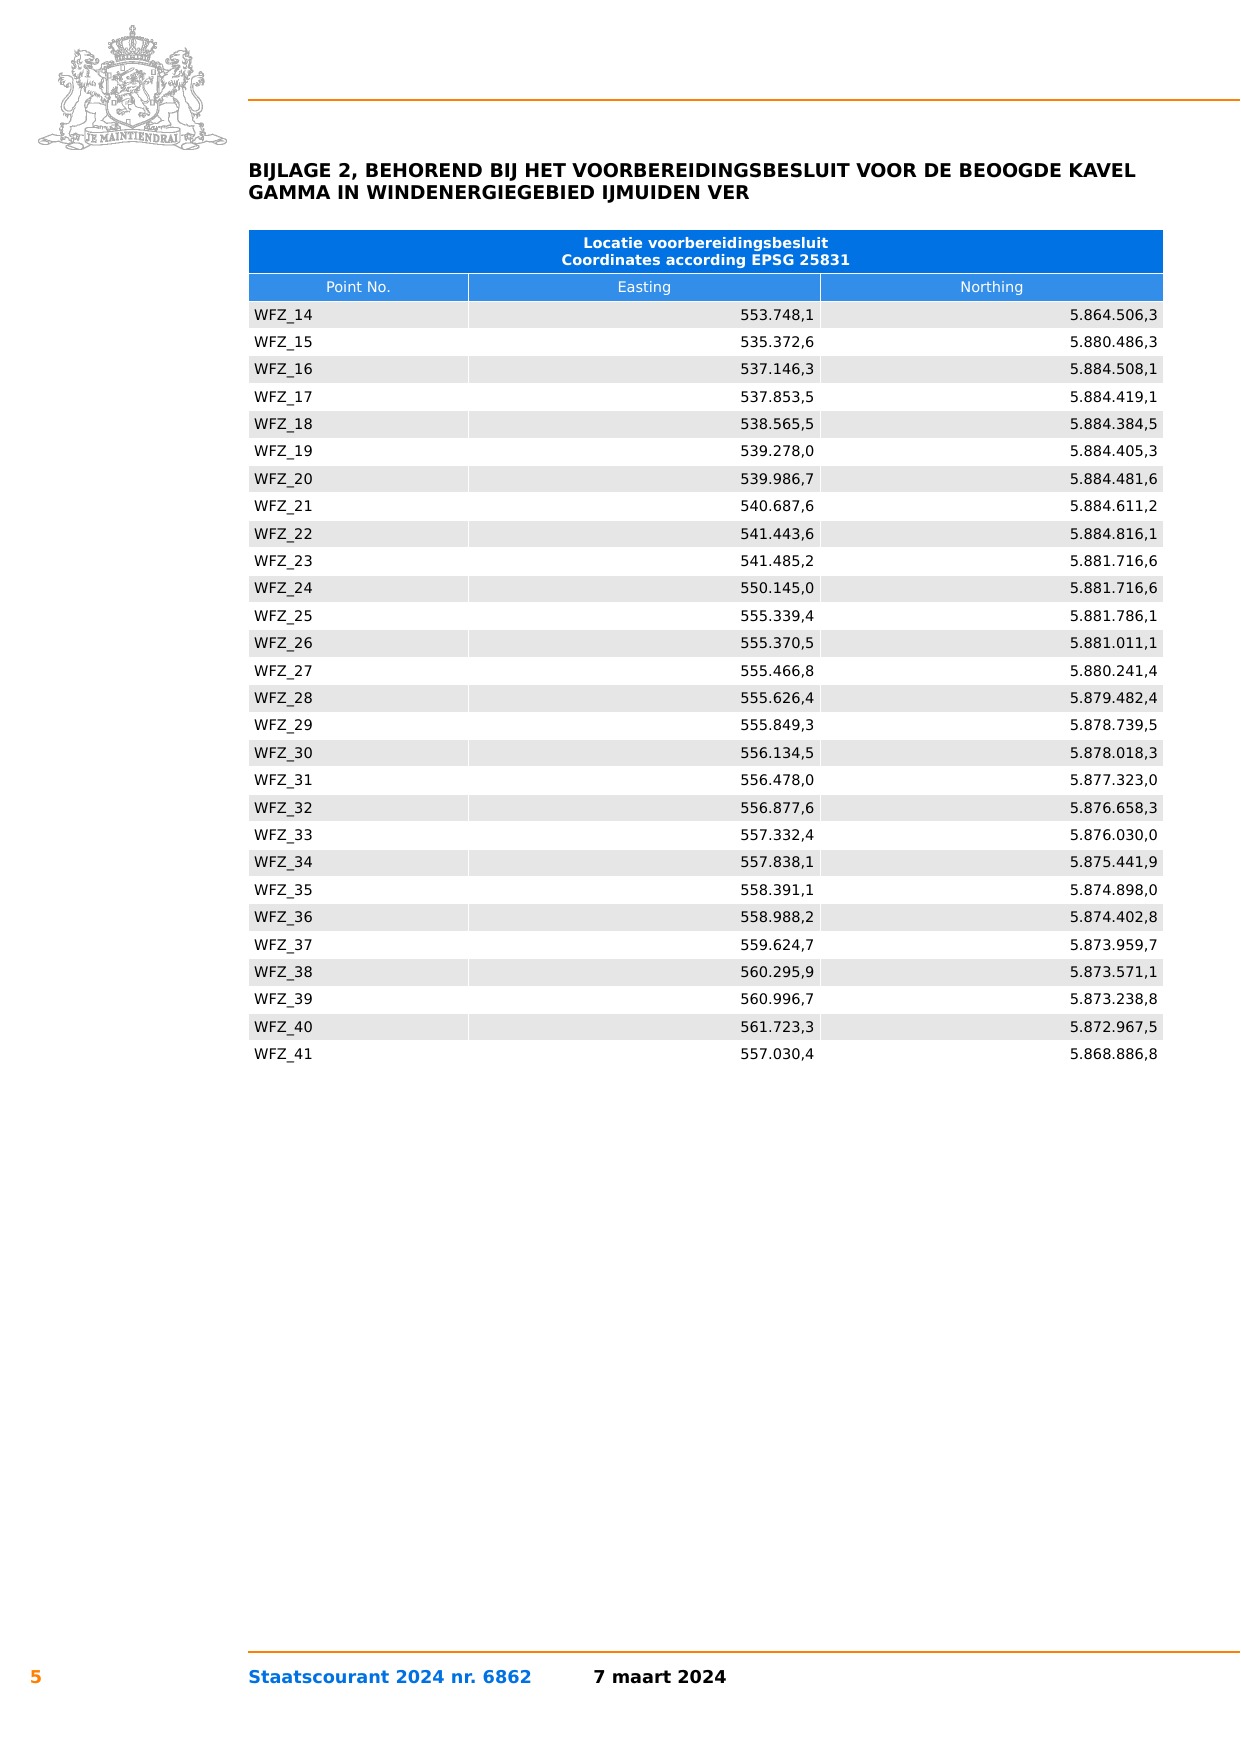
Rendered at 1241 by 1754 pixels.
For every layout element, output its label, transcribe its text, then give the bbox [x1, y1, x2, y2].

table_cell 5.884.611,2 [821, 494, 1163, 520]
table_cell Easting [469, 274, 820, 301]
table_cell WFZ_27 [249, 658, 468, 684]
table_cell 537.853,5 [469, 384, 820, 410]
table_cell WFZ_35 [249, 877, 468, 903]
table_cell 537.146,3 [469, 356, 820, 383]
table_cell 5.874.898,0 [821, 877, 1163, 903]
table_cell 5.873.238,8 [821, 987, 1163, 1013]
table_cell 555.626,4 [469, 685, 820, 712]
table_cell 5.881.716,6 [821, 548, 1163, 574]
table_cell 5.881.011,1 [821, 630, 1163, 657]
table_cell WFZ_25 [249, 603, 468, 629]
table_cell WFZ_41 [249, 1041, 468, 1068]
table_cell 5.879.482,4 [821, 685, 1163, 712]
table_cell WFZ_26 [249, 630, 468, 657]
table_cell Point No. [249, 274, 468, 301]
table_cell 541.443,6 [469, 521, 820, 547]
table_cell WFZ_20 [249, 466, 468, 492]
table_cell 558.988,2 [469, 904, 820, 931]
table_cell WFZ_29 [249, 713, 468, 739]
table_cell 559.624,7 [469, 932, 820, 958]
table_cell WFZ_22 [249, 521, 468, 547]
table_cell 5.884.816,1 [821, 521, 1163, 547]
table_cell WFZ_14 [249, 302, 468, 328]
table_cell 5.881.716,6 [821, 576, 1163, 602]
table_cell WFZ_37 [249, 932, 468, 958]
table_cell 557.332,4 [469, 822, 820, 848]
table_cell 560.996,7 [469, 987, 820, 1013]
table_cell 558.391,1 [469, 877, 820, 903]
table_cell 535.372,6 [469, 329, 820, 355]
table_cell WFZ_32 [249, 795, 468, 821]
table_cell 541.485,2 [469, 548, 820, 574]
table_cell 5.874.402,8 [821, 904, 1163, 931]
table_cell 555.849,3 [469, 713, 820, 739]
table_cell 5.873.959,7 [821, 932, 1163, 958]
table_cell 557.838,1 [469, 850, 820, 876]
table_cell Northing [821, 274, 1163, 301]
table_cell 5.876.658,3 [821, 795, 1163, 821]
table_cell WFZ_36 [249, 904, 468, 931]
table_cell 5.876.030,0 [821, 822, 1163, 848]
table_cell 5.877.323,0 [821, 768, 1163, 794]
table_cell 556.134,5 [469, 740, 820, 766]
table_cell 5.884.384,5 [821, 411, 1163, 438]
table_cell WFZ_19 [249, 439, 468, 465]
table_cell 561.723,3 [469, 1014, 820, 1040]
table_cell 5.872.967,5 [821, 1014, 1163, 1040]
table_cell WFZ_21 [249, 494, 468, 520]
table_cell 555.339,4 [469, 603, 820, 629]
table_cell 553.748,1 [469, 302, 820, 328]
table_cell 539.986,7 [469, 466, 820, 492]
subtitle BIJLAGE 2, BEHOREND BIJ HET VOORBEREIDINGSBESLUIT VOOR DE BEOOGDE KAVEL GAMMA IN WINDENERGIEGEBIED IJMUIDEN VER [248, 160, 1163, 204]
table_cell WFZ_16 [249, 356, 468, 383]
table_cell WFZ_17 [249, 384, 468, 410]
table_cell 5.880.241,4 [821, 658, 1163, 684]
table_cell WFZ_30 [249, 740, 468, 766]
table_cell WFZ_18 [249, 411, 468, 438]
table_cell WFZ_23 [249, 548, 468, 574]
table_cell 5.873.571,1 [821, 959, 1163, 986]
table_cell WFZ_24 [249, 576, 468, 602]
table_cell WFZ_33 [249, 822, 468, 848]
table_cell WFZ_38 [249, 959, 468, 986]
table_cell 5.878.018,3 [821, 740, 1163, 766]
table_cell WFZ_28 [249, 685, 468, 712]
table_cell 5.878.739,5 [821, 713, 1163, 739]
table_cell 560.295,9 [469, 959, 820, 986]
table_cell 5.875.441,9 [821, 850, 1163, 876]
table_cell 5.864.506,3 [821, 302, 1163, 328]
table_cell 5.868.886,8 [821, 1041, 1163, 1068]
table_cell 5.884.481,6 [821, 466, 1163, 492]
table_cell 556.478,0 [469, 768, 820, 794]
table_cell 556.877,6 [469, 795, 820, 821]
table_cell 5.881.786,1 [821, 603, 1163, 629]
table_cell WFZ_31 [249, 768, 468, 794]
table_cell 539.278,0 [469, 439, 820, 465]
table_cell 550.145,0 [469, 576, 820, 602]
table_cell WFZ_34 [249, 850, 468, 876]
table_cell WFZ_15 [249, 329, 468, 355]
table_cell WFZ_39 [249, 987, 468, 1013]
table_cell 555.466,8 [469, 658, 820, 684]
picture [38, 25, 227, 150]
table_cell 5.884.419,1 [821, 384, 1163, 410]
table_cell 5.884.405,3 [821, 439, 1163, 465]
table_cell 540.687,6 [469, 494, 820, 520]
table_cell WFZ_40 [249, 1014, 468, 1040]
table_cell 557.030,4 [469, 1041, 820, 1068]
table_cell 555.370,5 [469, 630, 820, 657]
table_cell 5.880.486,3 [821, 329, 1163, 355]
table_header Locatie voorbereidingsbesluit Coordinates according EPSG 25831 [249, 230, 1163, 273]
table_cell 538.565,5 [469, 411, 820, 438]
table_cell 5.884.508,1 [821, 356, 1163, 383]
